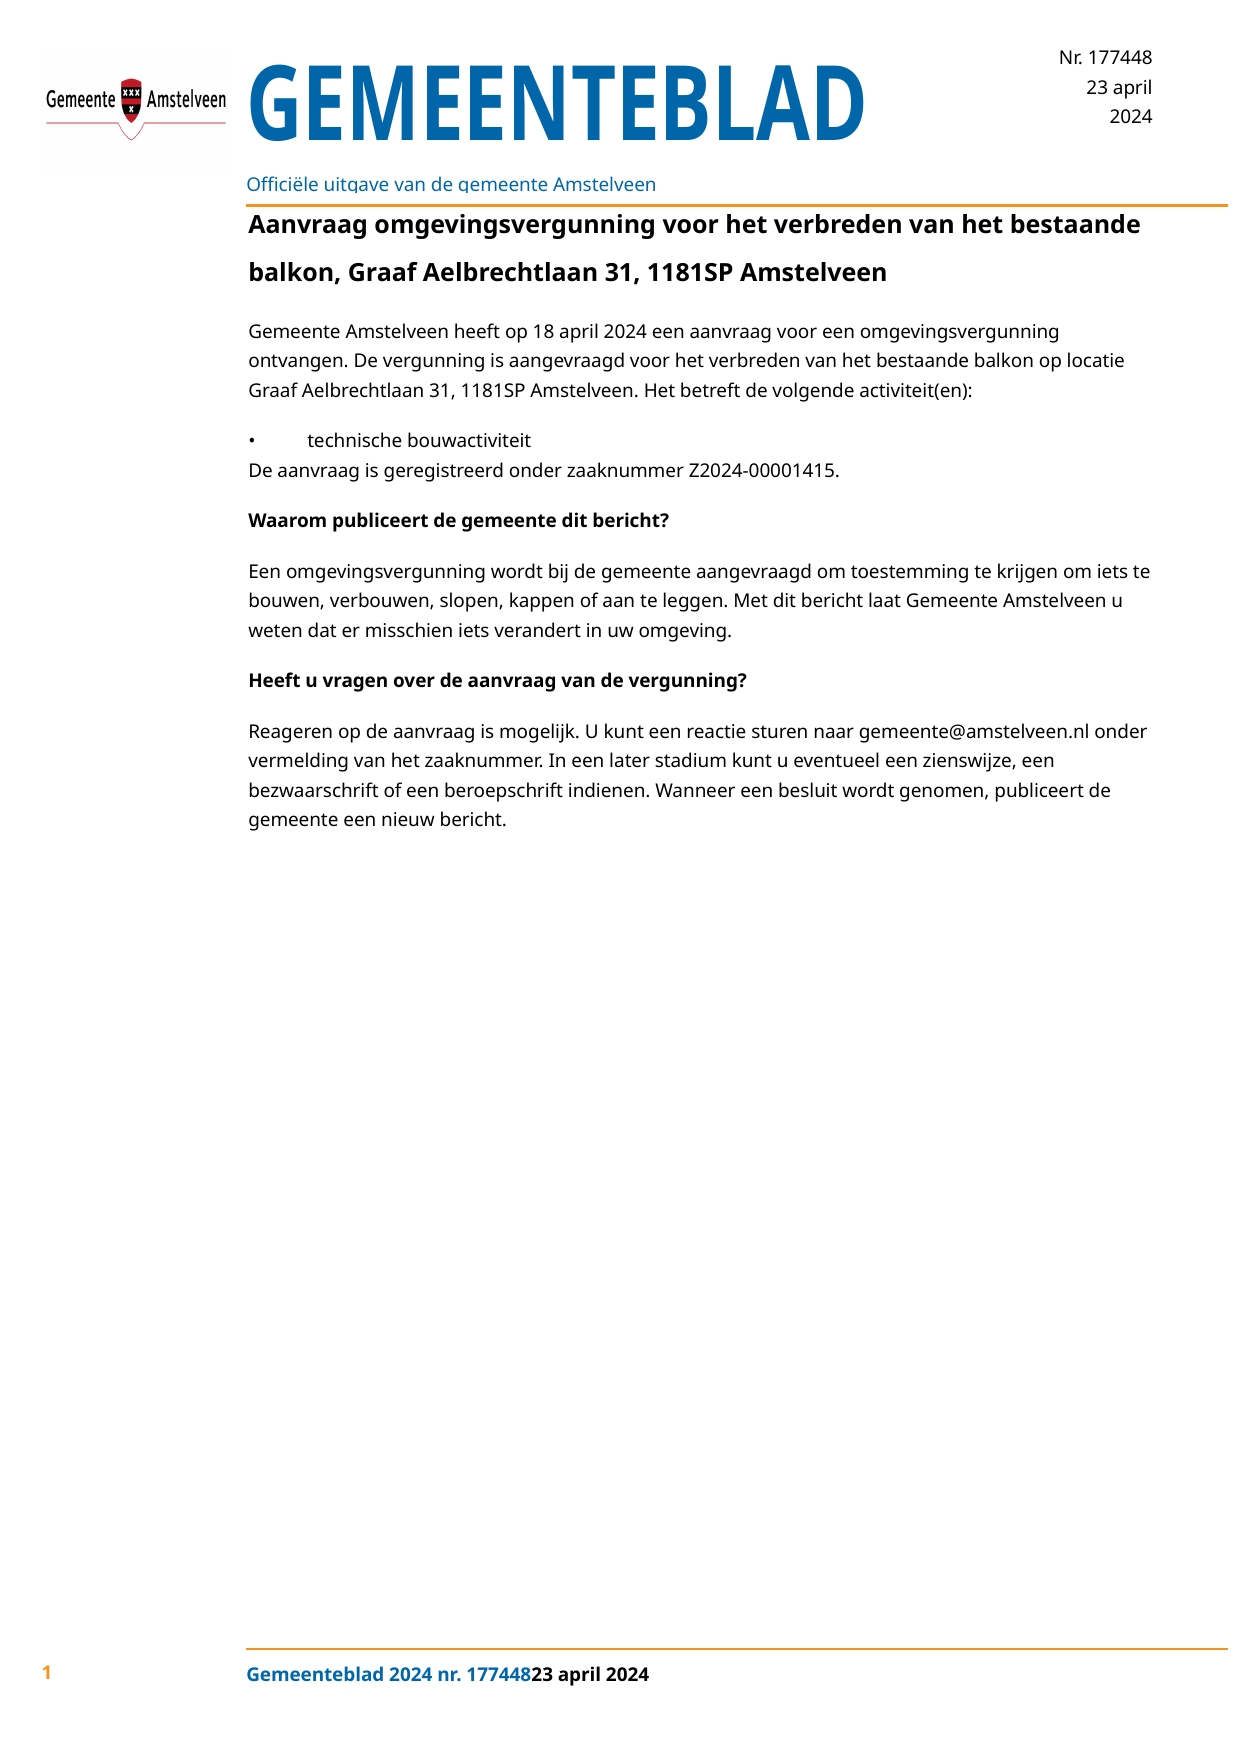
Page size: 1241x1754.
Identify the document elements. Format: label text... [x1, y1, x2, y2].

text Aanvraag omgevingsvergunning voor het verbreden van het bestaande balkon, Graaf Aelbrechtlaan 31, 1181SP Amstelveen [248, 207, 1152, 288]
picture [41, 47, 231, 172]
text Gemeente Amstelveen heeft op 18 april 2024 een aanvraag voor een omgevingsvergunning ontvangen. De vergunning is aangevraagd voor het verbreden van het bestaande balkon op locatie Graaf Aelbrechtlaan 31, 1181SP Amstelveen. Het betreft de volgende activiteit(en): [248, 318, 1152, 403]
list technische bouwactiviteit [248, 427, 1152, 453]
text Heeft u vragen over de aanvraag van de vergunning? [248, 667, 1152, 693]
text Een omgevingsvergunning wordt bij de gemeente aangevraagd om toestemming te krijgen om iets te bouwen, verbouwen, slopen, kappen of aan te leggen. Met dit bericht laat Gemeente Amstelveen u weten dat er misschien iets verandert in uw omgeving. [248, 558, 1152, 643]
text De aanvraag is geregistreerd onder zaaknummer Z2024-00001415. [248, 457, 1152, 483]
text Reageren op de aanvraag is mogelijk. U kunt een reactie sturen naar gemeente@amstelveen.nl onder vermelding van het zaaknummer. In een later stadium kunt u eventueel een zienswijze, een bezwaarschrift of een beroepschrift indienen. Wanneer een besluit wordt genomen, publiceert de gemeente een nieuw bericht. [248, 718, 1152, 832]
text Waarom publiceert de gemeente dit bericht? [248, 507, 1152, 533]
